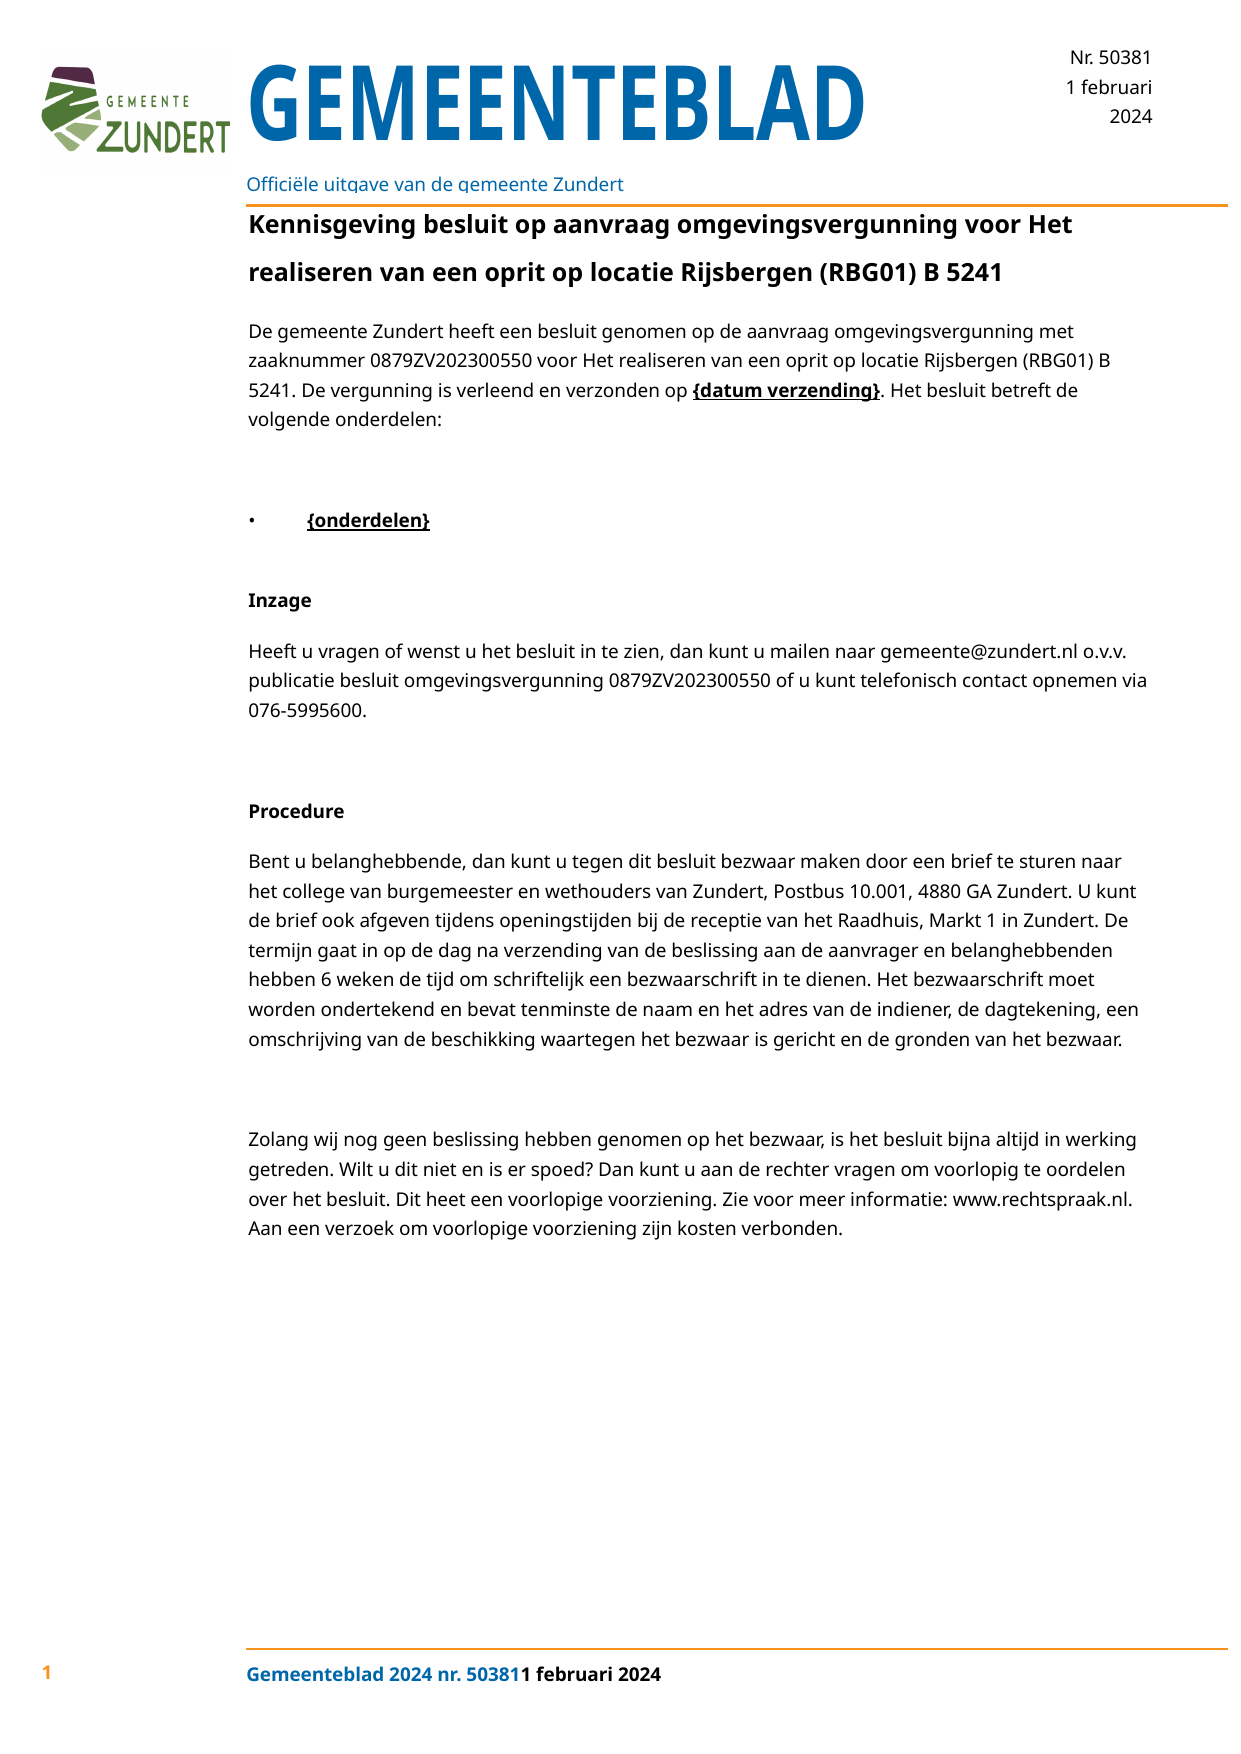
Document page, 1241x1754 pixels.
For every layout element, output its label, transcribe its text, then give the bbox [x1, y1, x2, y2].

text Bent u belanghebbende, dan kunt u tegen dit besluit bezwaar maken door een brief te sturen naar het college van burgemeester en wethouders van Zundert, Postbus 10.001, 4880 GA Zundert. U kunt de brief ook afgeven tijdens openingstijden bij de receptie van het Raadhuis, Markt 1 in Zundert. De termijn gaat in op de dag na verzending van de beslissing aan de aanvrager en belanghebbenden hebben 6 weken de tijd om schriftelijk een bezwaarschrift in te dienen. Het bezwaarschrift moet worden ondertekend en bevat tenminste de naam en het adres van de indiener, de dagtekening, een omschrijving van de beschikking waartegen het bezwaar is gericht en de gronden van het bezwaar. [248, 848, 1152, 1052]
text Zolang wij nog geen beslissing hebben genomen op het bezwaar, is het besluit bijna altijd in werking getreden. Wilt u dit niet en is er spoed? Dan kunt u aan de rechter vragen om voorlopig te oordelen over het besluit. Dit heet een voorlopige voorziening. Zie voor meer informatie: www.rechtspraak.nl. Aan een verzoek om voorlopige voorziening zijn kosten verbonden. [248, 1127, 1152, 1241]
text Kennisgeving besluit op aanvraag omgevingsvergunning voor Het realiseren van een oprit op locatie Rijsbergen (RBG01) B 5241 [248, 207, 1152, 288]
text De gemeente Zundert heeft een besluit genomen op de aanvraag omgevingsvergunning met zaaknummer 0879ZV202300550 voor Het realiseren van een oprit op locatie Rijsbergen (RBG01) B 5241. De vergunning is verleend en verzonden op {datum verzending}. Het besluit betreft de volgende onderdelen: [248, 318, 1152, 432]
list {onderdelen} [248, 507, 1152, 533]
picture [41, 47, 231, 172]
text Procedure [248, 798, 1152, 824]
text Inzage [248, 587, 1152, 613]
text Heeft u vragen of wenst u het besluit in te zien, dan kunt u mailen naar gemeente@zundert.nl o.v.v. publicatie besluit omgevingsvergunning 0879ZV202300550 of u kunt telefonisch contact opnemen via 076-5995600. [248, 638, 1152, 723]
